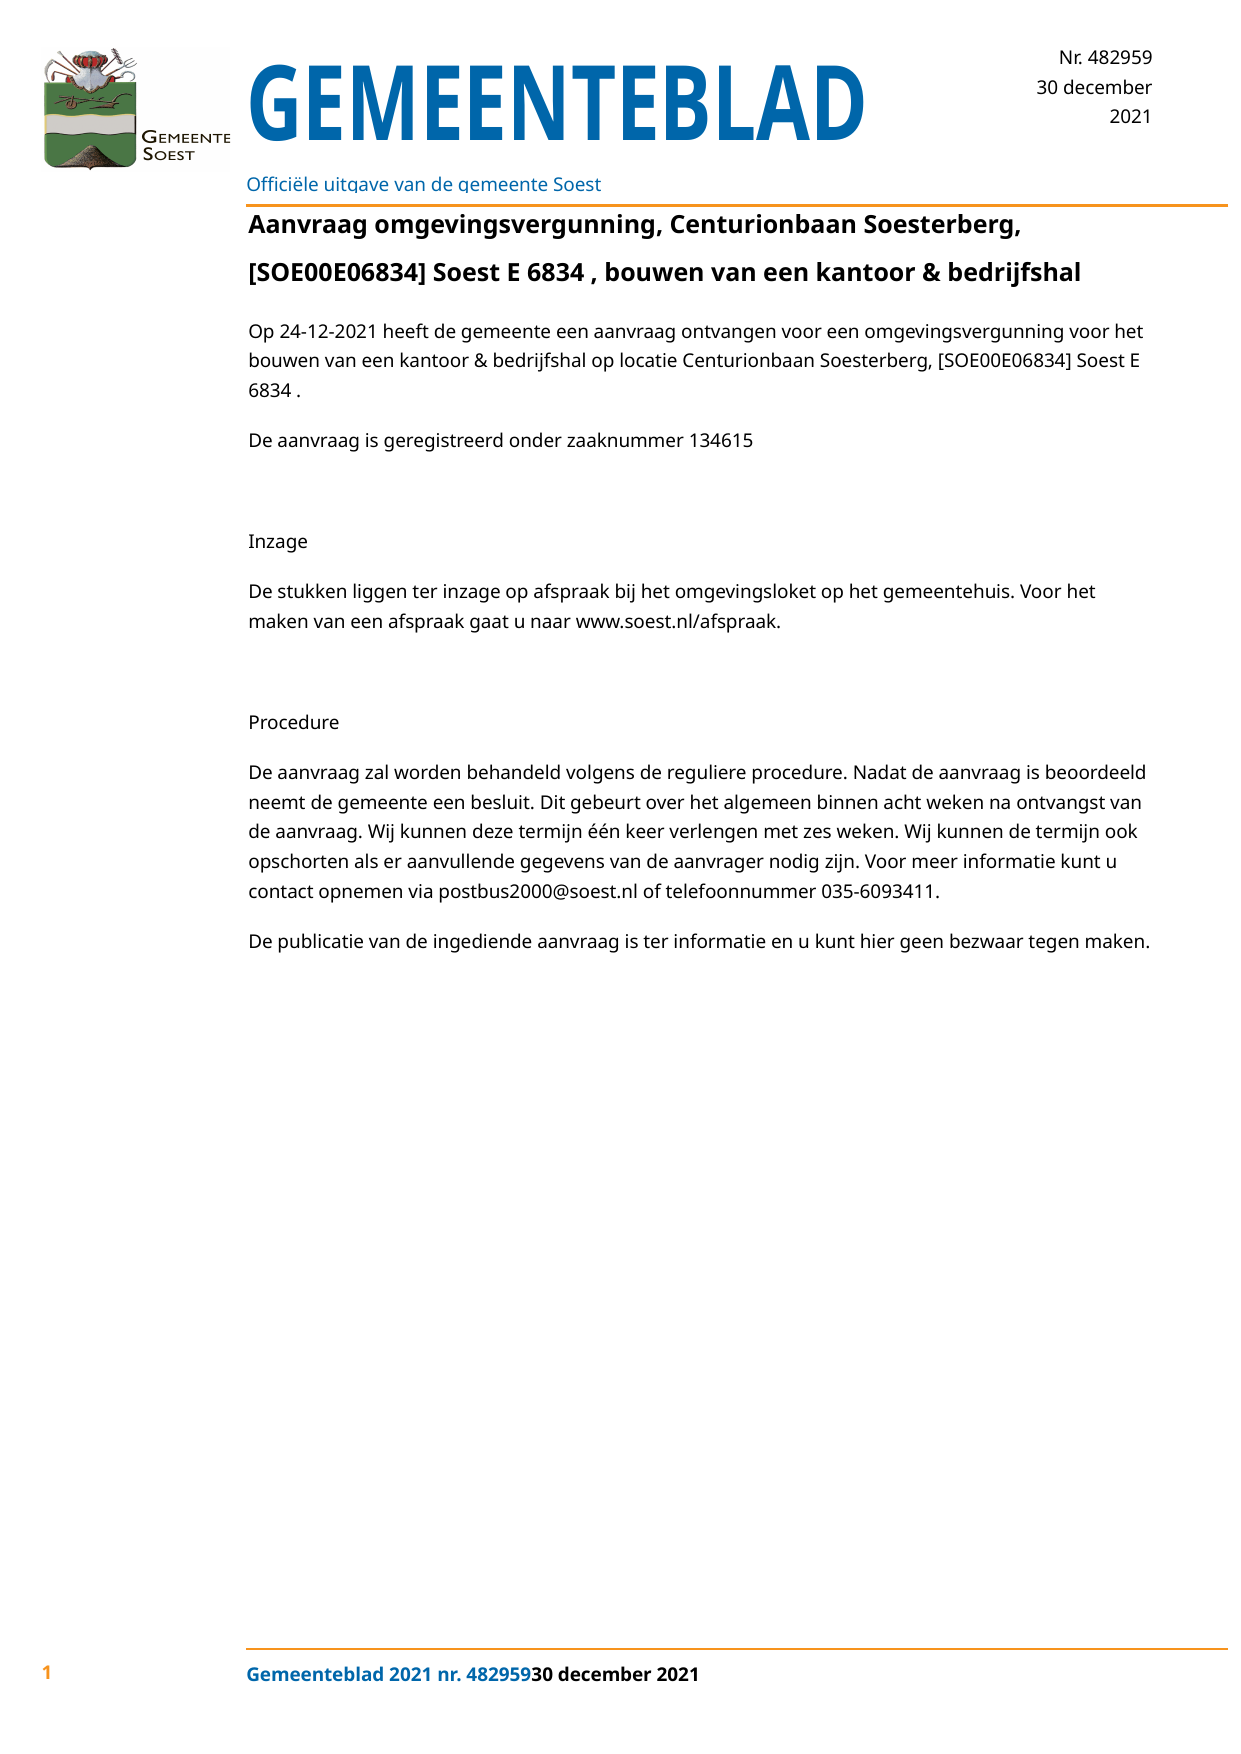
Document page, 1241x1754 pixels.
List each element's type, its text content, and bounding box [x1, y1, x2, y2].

text Aanvraag omgevingsvergunning, Centurionbaan Soesterberg, [SOE00E06834] Soest E 6834 , bouwen van een kantoor & bedrijfshal [248, 207, 1152, 288]
text Inzage [248, 528, 1152, 554]
text De aanvraag zal worden behandeld volgens de reguliere procedure. Nadat de aanvraag is beoordeeld neemt de gemeente een besluit. Dit gebeurt over het algemeen binnen acht weken na ontvangst van de aanvraag. Wij kunnen deze termijn één keer verlengen met zes weken. Wij kunnen de termijn ook opschorten als er aanvullende gegevens van de aanvrager nodig zijn. Voor meer informatie kunt u contact opnemen via postbus2000@soest.nl of telefoonnummer 035-6093411. [248, 759, 1152, 904]
text De aanvraag is geregistreerd onder zaaknummer 134615 [248, 427, 1152, 453]
text De stukken liggen ter inzage op afspraak bij het omgevingsloket op het gemeentehuis. Voor het maken van een afspraak gaat u naar www.soest.nl/afspraak. [248, 579, 1152, 634]
text De publicatie van de ingediende aanvraag is ter informatie en u kunt hier geen bezwaar tegen maken. [248, 928, 1152, 954]
text Procedure [248, 709, 1152, 735]
picture [41, 47, 231, 172]
text Op 24-12-2021 heeft de gemeente een aanvraag ontvangen voor een omgevingsvergunning voor het bouwen van een kantoor & bedrijfshal op locatie Centurionbaan Soesterberg, [SOE00E06834] Soest E 6834 . [248, 318, 1152, 403]
